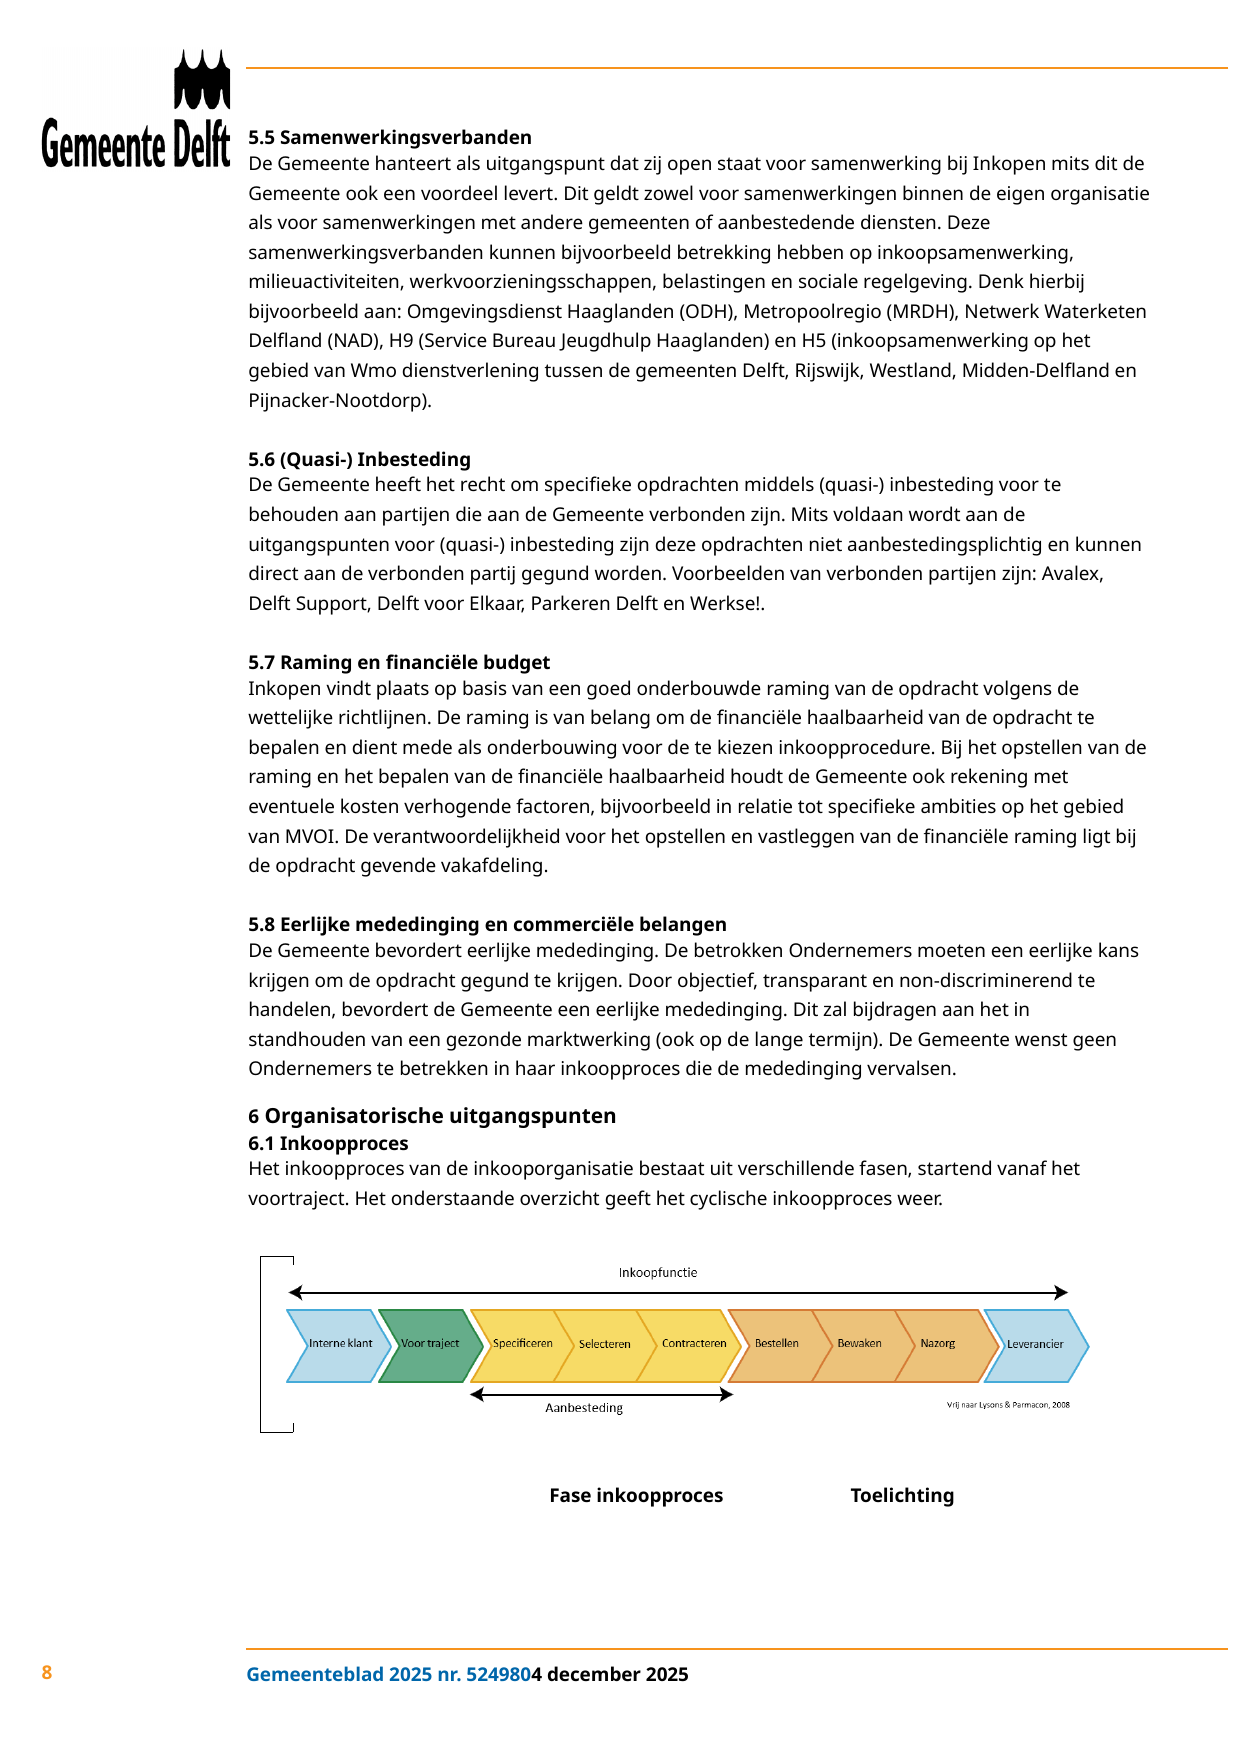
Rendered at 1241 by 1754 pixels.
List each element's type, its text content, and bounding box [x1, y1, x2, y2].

text De Gemeente heeft het recht om specifieke opdrachten middels (quasi-) inbesteding voor te behouden aan partijen die aan de Gemeente verbonden zijn. Mits voldaan wordt aan de uitgangspunten voor (quasi-) inbesteding zijn deze opdrachten niet aanbestedingsplichtig en kunnen direct aan de verbonden partij gegund worden. Voorbeelden van verbonden partijen zijn: Avalex, Delft Support, Delft voor Elkaar, Parkeren Delft en Werkse!. [248, 472, 1152, 616]
table_header Toelichting [850, 1483, 1152, 1508]
table_header Fase inkoopproces [549, 1483, 850, 1508]
table_header [248, 1483, 549, 1508]
text 6.1 Inkoopproces [248, 1130, 1152, 1155]
text 5.6 (Quasi-) Inbesteding [248, 446, 1152, 472]
text De Gemeente bevordert eerlijke mededinging. De betrokken Ondernemers moeten een eerlijke kans krijgen om de opdracht gegund te krijgen. Door objectief, transparant en non-discriminerend te handelen, bevordert de Gemeente een eerlijke mededinging. Dit zal bijdragen aan het in standhouden van een gezonde marktwerking (ook op de lange termijn). De Gemeente wenst geen Ondernemers te betrekken in haar inkoopproces die de mededinging vervalsen. [248, 937, 1152, 1081]
text 6 Organisatorische uitgangspunten [248, 1101, 1152, 1130]
text 5.5 Samenwerkingsverbanden [248, 124, 1152, 150]
text Inkopen vindt plaats op basis van een goed onderbouwde raming van de opdracht volgens de wettelijke richtlijnen. De raming is van belang om de financiële haalbaarheid van de opdracht te bepalen en dient mede als onderbouwing voor de te kiezen inkoopprocedure. Bij het opstellen van de raming en het bepalen van de financiële haalbaarheid houdt de Gemeente ook rekening met eventuele kosten verhogende factoren, bijvoorbeeld in relatie tot specifieke ambities op het gebied van MVOI. De verantwoordelijkheid voor het opstellen en vastleggen van de financiële raming ligt bij de opdracht gevende vakafdeling. [248, 675, 1152, 878]
text De Gemeente hanteert als uitgangspunt dat zij open staat voor samenwerking bij Inkopen mits dit de Gemeente ook een voordeel levert. Dit geldt zowel voor samenwerkingen binnen de eigen organisatie als voor samenwerkingen met andere gemeenten of aanbestedende diensten. Deze samenwerkingsverbanden kunnen bijvoorbeeld betrekking hebben op inkoopsamenwerking, milieuactiviteiten, werkvoorzieningsschappen, belastingen en sociale regelgeving. Denk hierbij bijvoorbeeld aan: Omgevingsdienst Haaglanden (ODH), Metropoolregio (MRDH), Netwerk Waterketen Delfland (NAD), H9 (Service Bureau Jeugdhulp Haaglanden) en H5 (inkoopsamenwerking op het gebied van Wmo dienstverlening tussen de gemeenten Delft, Rijswijk, Westland, Midden-Delfland en Pijnacker-Nootdorp). [248, 150, 1152, 412]
text Het inkoopproces van de inkooporganisatie bestaat uit verschillende fasen, startend vanaf het voortraject. Het onderstaande overzicht geeft het cyclische inkoopproces weer. [248, 1155, 1152, 1211]
text 5.7 Raming en financiële budget [248, 649, 1152, 675]
text 5.8 Eerlijke mededinging en commerciële belangen [248, 912, 1152, 937]
picture [268, 1265, 1096, 1423]
picture [41, 47, 231, 172]
